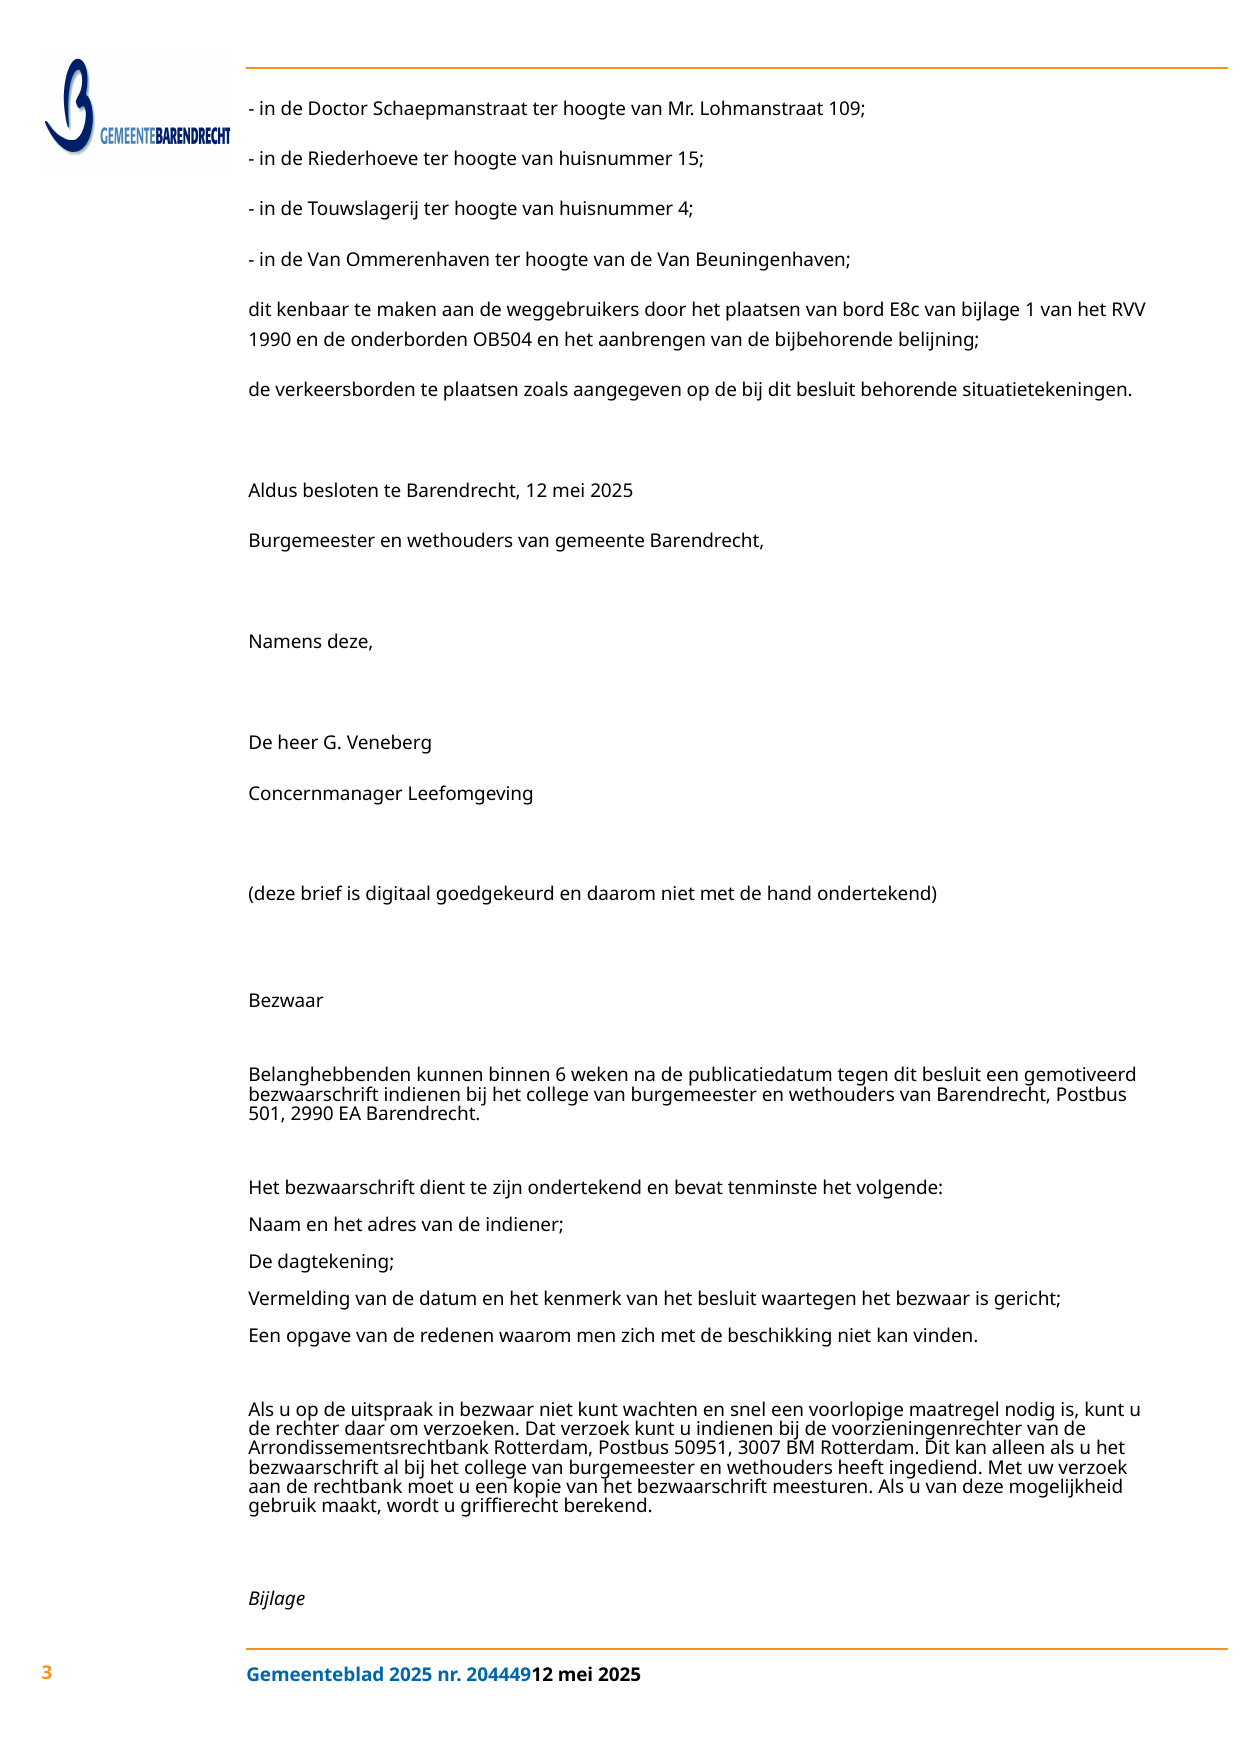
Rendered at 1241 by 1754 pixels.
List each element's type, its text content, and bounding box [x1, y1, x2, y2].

text De dagtekening; [248, 1253, 1152, 1272]
text dit kenbaar te maken aan de weggebruikers door het plaatsen van bord E8c van bijlage 1 van het RVV 1990 en de onderborden OB504 en het aanbrengen van de bijbehorende belijning; [248, 296, 1152, 352]
text Vermelding van de datum en het kenmerk van het besluit waartegen het bezwaar is gericht; [248, 1290, 1152, 1309]
text Als u op de uitspraak in bezwaar niet kunt wachten en snel een voorlopige maatregel nodig is, kunt u de rechter daar om verzoeken. Dat verzoek kunt u indienen bij de voorzieningenrechter van de Arrondissementsrechtbank Rotterdam, Postbus 50951, 3007 BM Rotterdam. Dit kan alleen als u het bezwaarschrift al bij het college van burgemeester en wethouders heeft ingediend. Met uw verzoek aan de rechtbank moet u een kopie van het bezwaarschrift meesturen. Als u van deze mogelijkheid gebruik maakt, wordt u griffierecht berekend. [248, 1401, 1152, 1516]
text Belanghebbenden kunnen binnen 6 weken na de publicatiedatum tegen dit besluit een gemotiveerd bezwaarschrift indienen bij het college van burgemeester en wethouders van Barendrecht, Postbus 501, 2990 EA Barendrecht. [248, 1066, 1152, 1124]
text - in de Touwslagerij ter hoogte van huisnummer 4; [248, 196, 1152, 221]
text Een opgave van de redenen waarom men zich met de beschikking niet kan vinden. [248, 1327, 1152, 1346]
text Aldus besloten te Barendrecht, 12 mei 2025 [248, 477, 1152, 503]
text (deze brief is digitaal goedgekeurd en daarom niet met de hand ondertekend) [248, 881, 1152, 906]
text - in de Doctor Schaepmanstraat ter hoogte van Mr. Lohmanstraat 109; [248, 95, 1152, 121]
text de verkeersborden te plaatsen zoals aangegeven op de bij dit besluit behorende situatietekeningen. [248, 376, 1152, 402]
text - in de Van Ommerenhaven ter hoogte van de Van Beuningenhaven; [248, 246, 1152, 272]
text Naam en het adres van de indiener; [248, 1216, 1152, 1235]
text Burgemeester en wethouders van gemeente Barendrecht, [248, 528, 1152, 553]
text Bezwaar [248, 992, 1152, 1012]
text Het bezwaarschrift dient te zijn ondertekend en bevat tenminste het volgende: [248, 1179, 1152, 1198]
text Namens deze, [248, 628, 1152, 654]
text - in de Riederhoeve ter hoogte van huisnummer 15; [248, 145, 1152, 171]
text Bijlage [248, 1585, 1152, 1610]
picture [41, 47, 231, 172]
text Concernmanager Leefomgeving [248, 780, 1152, 806]
text De heer G. Veneberg [248, 729, 1152, 755]
